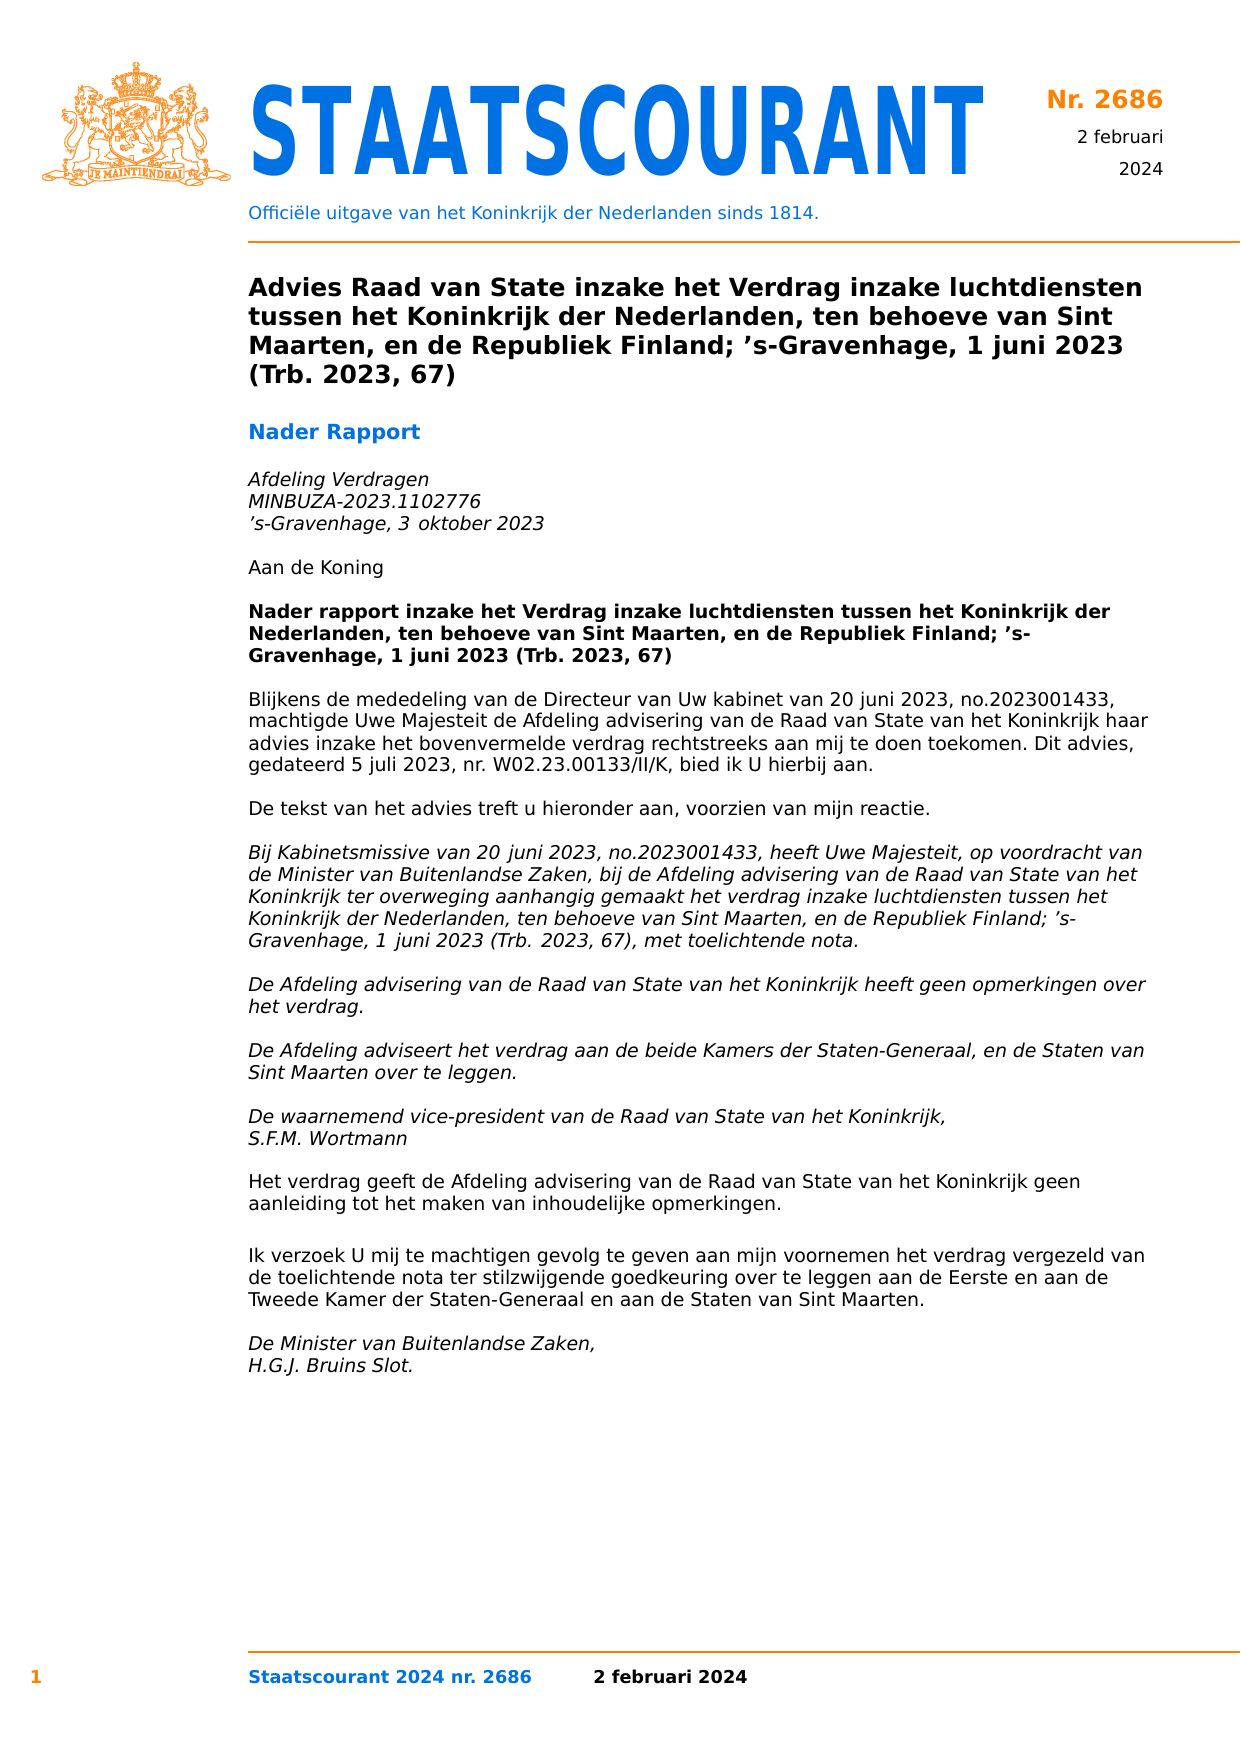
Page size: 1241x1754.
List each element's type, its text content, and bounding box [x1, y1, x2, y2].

text Ik verzoek U mij te machtigen gevolg te geven aan mijn voornemen het verdrag vergezeld van de toelichtende nota ter stilzwijgende goedkeuring over te leggen aan de Eerste en aan de Tweede Kamer der Staten-Generaal en aan de Staten van Sint Maarten. [248, 1245, 1163, 1311]
text Afdeling Verdragen [248, 469, 1163, 491]
text De waarnemend vice-president van de Raad van State van het Koninkrijk, [248, 1106, 1163, 1127]
subtitle Advies Raad van State inzake het Verdrag inzake luchtdiensten tussen het Koninkrijk der Nederlanden, ten behoeve van Sint Maarten, en de Republiek Finland; ’s-Gravenhage, 1 juni 2023 (Trb. 2023, 67) [248, 273, 1163, 390]
text De tekst van het advies treft u hieronder aan, voorzien van mijn reactie. [248, 798, 1163, 820]
table_header Nr. 2686 [998, 62, 1240, 121]
table_header [25, 62, 248, 241]
text Blijkens de mededeling van de Directeur van Uw kabinet van 20 juni 2023, no.2023001433, machtigde Uwe Majesteit de Afdeling advisering van de Raad van State van het Koninkrijk haar advies inzake het bovenvermelde verdrag rechtstreeks aan mij te doen toekomen. Dit advies, gedateerd 5 juli 2023, nr. W02.23.00133/II/K, bied ik U hierbij aan. [248, 688, 1163, 776]
table_cell Officiële uitgave van het Koninkrijk der Nederlanden sinds 1814. [248, 203, 1240, 241]
text De Afdeling advisering van de Raad van State van het Koninkrijk heeft geen opmerkingen over het verdrag. [248, 974, 1163, 1018]
table_header STAATSCOURANT [248, 62, 998, 203]
subtitle Nader Rapport [248, 420, 1163, 444]
text De Afdeling adviseert het verdrag aan de beide Kamers der Staten-Generaal, en de Staten van Sint Maarten over te leggen. [248, 1040, 1163, 1084]
picture [41, 62, 231, 186]
text MINBUZA-2023.1102776 [248, 491, 1163, 513]
text Aan de Koning [248, 557, 1163, 579]
text ’s-Gravenhage, 3 oktober 2023 [248, 513, 1163, 535]
table_cell 2024 [998, 153, 1240, 203]
text Het verdrag geeft de Afdeling advisering van de Raad van State van het Koninkrijk geen aanleiding tot het maken van inhoudelijke opmerkingen. [248, 1171, 1163, 1215]
table_cell 2 februari [998, 121, 1240, 153]
text De Minister van Buitenlandse Zaken, H.G.J. Bruins Slot. [248, 1333, 1163, 1377]
text S.F.M. Wortmann [248, 1127, 1163, 1149]
text Nader rapport inzake het Verdrag inzake luchtdiensten tussen het Koninkrijk der Nederlanden, ten behoeve van Sint Maarten, en de Republiek Finland; ’s-Gravenhage, 1 juni 2023 (Trb. 2023, 67) [248, 601, 1163, 667]
text Bij Kabinetsmissive van 20 juni 2023, no.2023001433, heeft Uwe Majesteit, op voordracht van de Minister van Buitenlandse Zaken, bij de Afdeling advisering van de Raad van State van het Koninkrijk ter overweging aanhangig gemaakt het verdrag inzake luchtdiensten tussen het Koninkrijk der Nederlanden, ten behoeve van Sint Maarten, en de Republiek Finland; ’s-Gravenhage, 1 juni 2023 (Trb. 2023, 67), met toelichtende nota. [248, 842, 1163, 952]
